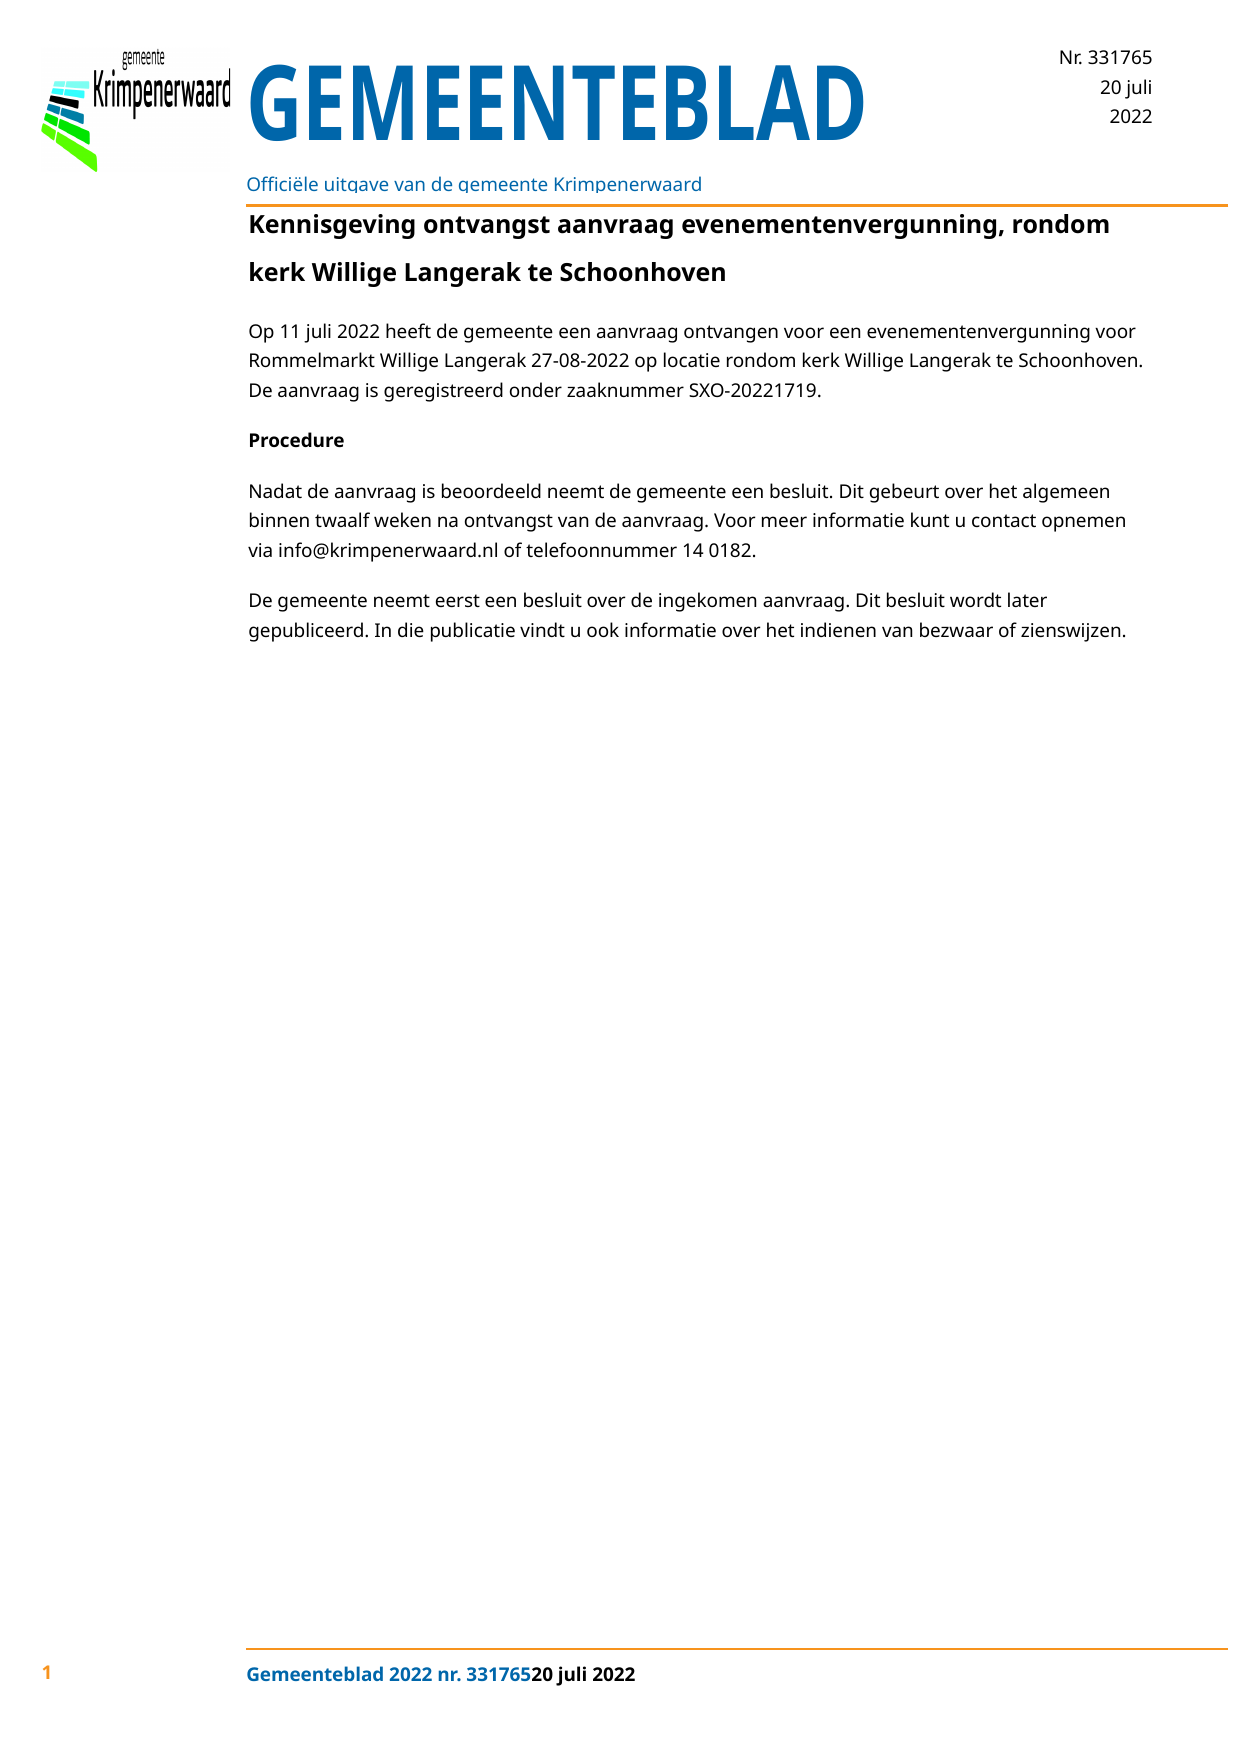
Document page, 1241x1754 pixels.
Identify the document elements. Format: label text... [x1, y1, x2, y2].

text De gemeente neemt eerst een besluit over de ingekomen aanvraag. Dit besluit wordt later gepubliceerd. In die publicatie vindt u ook informatie over het indienen van bezwaar of zienswijzen. [248, 587, 1152, 643]
text Op 11 juli 2022 heeft de gemeente een aanvraag ontvangen voor een evenementenvergunning voor Rommelmarkt Willige Langerak 27-08-2022 op locatie rondom kerk Willige Langerak te Schoonhoven. De aanvraag is geregistreerd onder zaaknummer SXO-20221719. [248, 318, 1152, 403]
text Kennisgeving ontvangst aanvraag evenementenvergunning, rondom kerk Willige Langerak te Schoonhoven [248, 207, 1152, 288]
picture [41, 47, 231, 172]
text Procedure [248, 427, 1152, 453]
text Nadat de aanvraag is beoordeeld neemt de gemeente een besluit. Dit gebeurt over het algemeen binnen twaalf weken na ontvangst van de aanvraag. Voor meer informatie kunt u contact opnemen via info@krimpenerwaard.nl of telefoonnummer 14 0182. [248, 478, 1152, 563]
